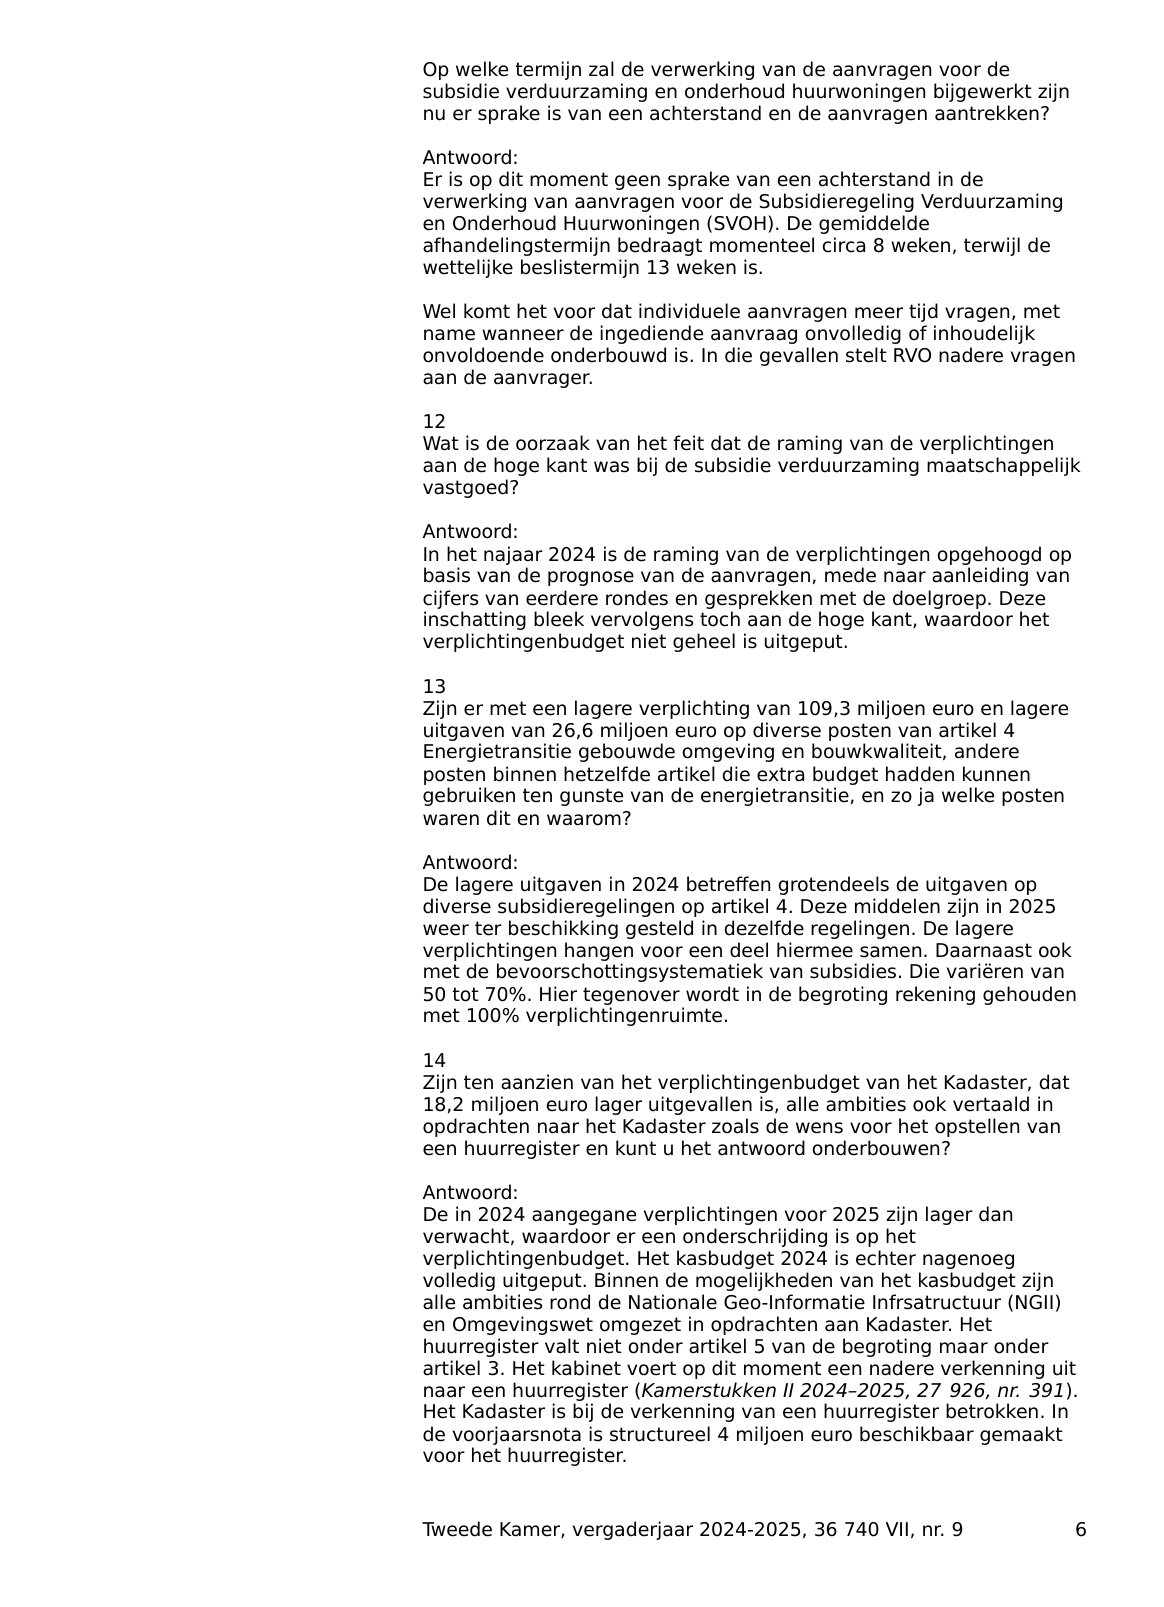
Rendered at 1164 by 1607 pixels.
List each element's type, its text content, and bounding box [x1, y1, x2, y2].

text 13 [422, 676, 1087, 697]
text Antwoord: [422, 147, 1087, 169]
text Op welke termijn zal de verwerking van de aanvragen voor de subsidie verduurzaming en onderhoud huurwoningen bijgewerkt zijn nu er sprake is van een achterstand en de aanvragen aantrekken? [422, 59, 1087, 125]
text De in 2024 aangegane verplichtingen voor 2025 zijn lager dan verwacht, waardoor er een onderschrijding is op het verplichtingenbudget. Het kasbudget 2024 is echter nagenoeg volledig uitgeput. Binnen de mogelijkheden van het kasbudget zijn alle ambities rond de Nationale Geo-Informatie Infrsatructuur (NGII) en Omgevingswet omgezet in opdrachten aan Kadaster. Het huurregister valt niet onder artikel 5 van de begroting maar onder artikel 3. Het kabinet voert op dit moment een nadere verkenning uit naar een huurregister (Kamerstukken II 2024–2025, 27 926, nr. 391). Het Kadaster is bij de verkenning van een huurregister betrokken. In de voorjaarsnota is structureel 4 miljoen euro beschikbaar gemaakt voor het huurregister. [422, 1204, 1087, 1467]
text Zijn ten aanzien van het verplichtingenbudget van het Kadaster, dat 18,2 miljoen euro lager uitgevallen is, alle ambities ook vertaald in opdrachten naar het Kadaster zoals de wens voor het opstellen van een huurregister en kunt u het antwoord onderbouwen? [422, 1072, 1087, 1159]
text Er is op dit moment geen sprake van een achterstand in de verwerking van aanvragen voor de Subsidieregeling Verduurzaming en Onderhoud Huurwoningen (SVOH). De gemiddelde afhandelingstermijn bedraagt momenteel circa 8 weken, terwijl de wettelijke beslistermijn 13 weken is. [422, 169, 1087, 279]
text Zijn er met een lagere verplichting van 109,3 miljoen euro en lagere uitgaven van 26,6 miljoen euro op diverse posten van artikel 4 Energietransitie gebouwde omgeving en bouwkwaliteit, andere posten binnen hetzelfde artikel die extra budget hadden kunnen gebruiken ten gunste van de energietransitie, en zo ja welke posten waren dit en waarom? [422, 697, 1087, 829]
text De lagere uitgaven in 2024 betreffen grotendeels de uitgaven op diverse subsidieregelingen op artikel 4. Deze middelen zijn in 2025 weer ter beschikking gesteld in dezelfde regelingen. De lagere verplichtingen hangen voor een deel hiermee samen. Daarnaast ook met de bevoorschottingsystematiek van subsidies. Die variëren van 50 tot 70%. Hier tegenover wordt in de begroting rekening gehouden met 100% verplichtingenruimte. [422, 873, 1087, 1027]
text 12 [422, 411, 1087, 433]
text In het najaar 2024 is de raming van de verplichtingen opgehoogd op basis van de prognose van de aanvragen, mede naar aanleiding van cijfers van eerdere rondes en gesprekken met de doelgroep. Deze inschatting bleek vervolgens toch aan de hoge kant, waardoor het verplichtingenbudget niet geheel is uitgeput. [422, 543, 1087, 653]
text Wel komt het voor dat individuele aanvragen meer tijd vragen, met name wanneer de ingediende aanvraag onvolledig of inhoudelijk onvoldoende onderbouwd is. In die gevallen stelt RVO nadere vragen aan de aanvrager. [422, 301, 1087, 389]
text Antwoord: [422, 852, 1087, 873]
text 14 [422, 1049, 1087, 1072]
text Wat is de oorzaak van het feit dat de raming van de verplichtingen aan de hoge kant was bij de subsidie verduurzaming maatschappelijk vastgoed? [422, 433, 1087, 499]
text Antwoord: [422, 1182, 1087, 1204]
text Antwoord: [422, 521, 1087, 543]
